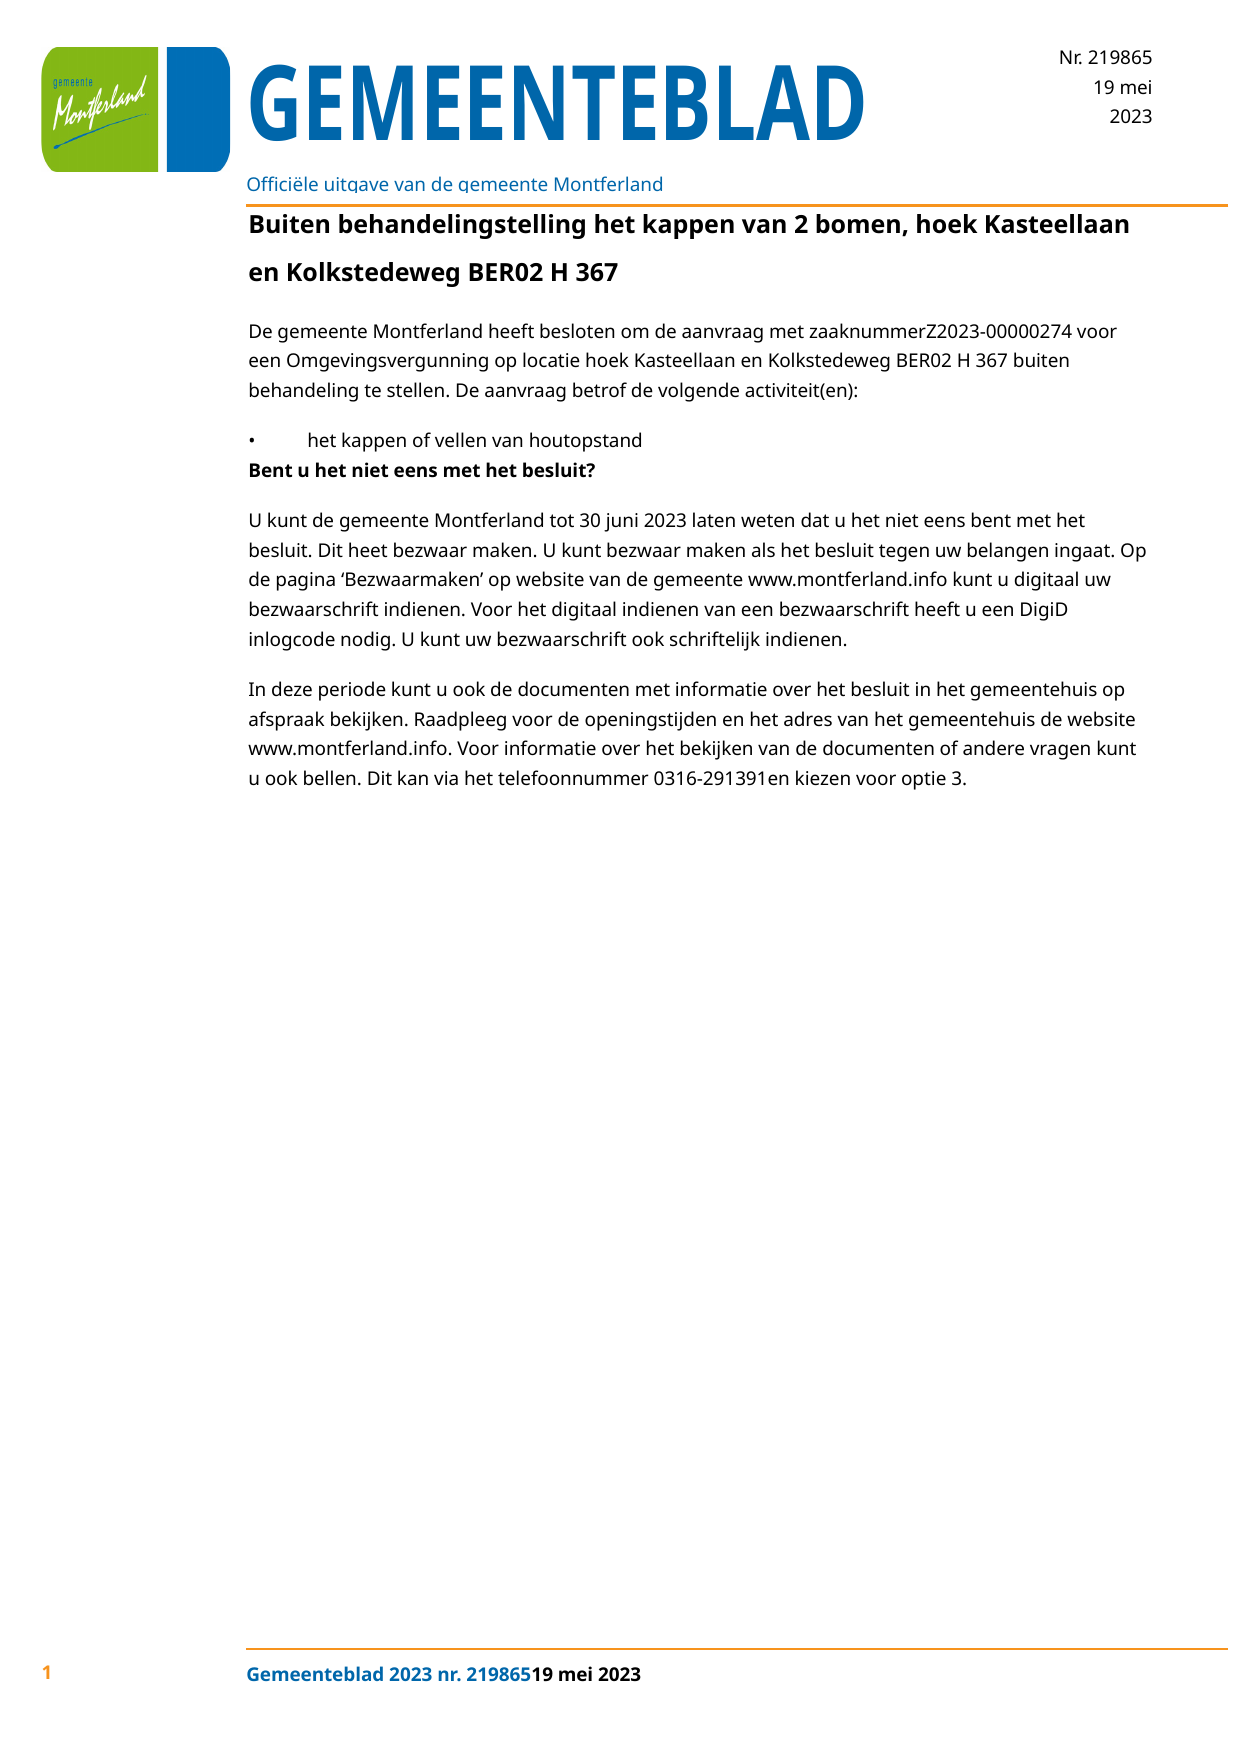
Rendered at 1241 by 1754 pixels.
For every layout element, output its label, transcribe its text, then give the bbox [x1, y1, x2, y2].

text U kunt de gemeente Montferland tot 30 juni 2023 laten weten dat u het niet eens bent met het besluit. Dit heet bezwaar maken. U kunt bezwaar maken als het besluit tegen uw belangen ingaat. Op de pagina ‘Bezwaarmaken’ op website van de gemeente www.montferland.info kunt u digitaal uw bezwaarschrift indienen. Voor het digitaal indienen van een bezwaarschrift heeft u een DigiD inlogcode nodig. U kunt uw bezwaarschrift ook schriftelijk indienen. [248, 507, 1152, 652]
picture [41, 47, 231, 172]
list het kappen of vellen van houtopstand [248, 427, 1152, 453]
text De gemeente Montferland heeft besloten om de aanvraag met zaaknummerZ2023-00000274 voor een Omgevingsvergunning op locatie hoek Kasteellaan en Kolkstedeweg BER02 H 367 buiten behandeling te stellen. De aanvraag betrof de volgende activiteit(en): [248, 318, 1152, 403]
text Bent u het niet eens met het besluit? [248, 457, 1152, 483]
text In deze periode kunt u ook de documenten met informatie over het besluit in het gemeentehuis op afspraak bekijken. Raadpleeg voor de openingstijden en het adres van het gemeentehuis de website www.montferland.info. Voor informatie over het bekijken van de documenten of andere vragen kunt u ook bellen. Dit kan via het telefoonnummer 0316-291391en kiezen voor optie 3. [248, 676, 1152, 791]
text Buiten behandelingstelling het kappen van 2 bomen, hoek Kasteellaan en Kolkstedeweg BER02 H 367 [248, 207, 1152, 288]
